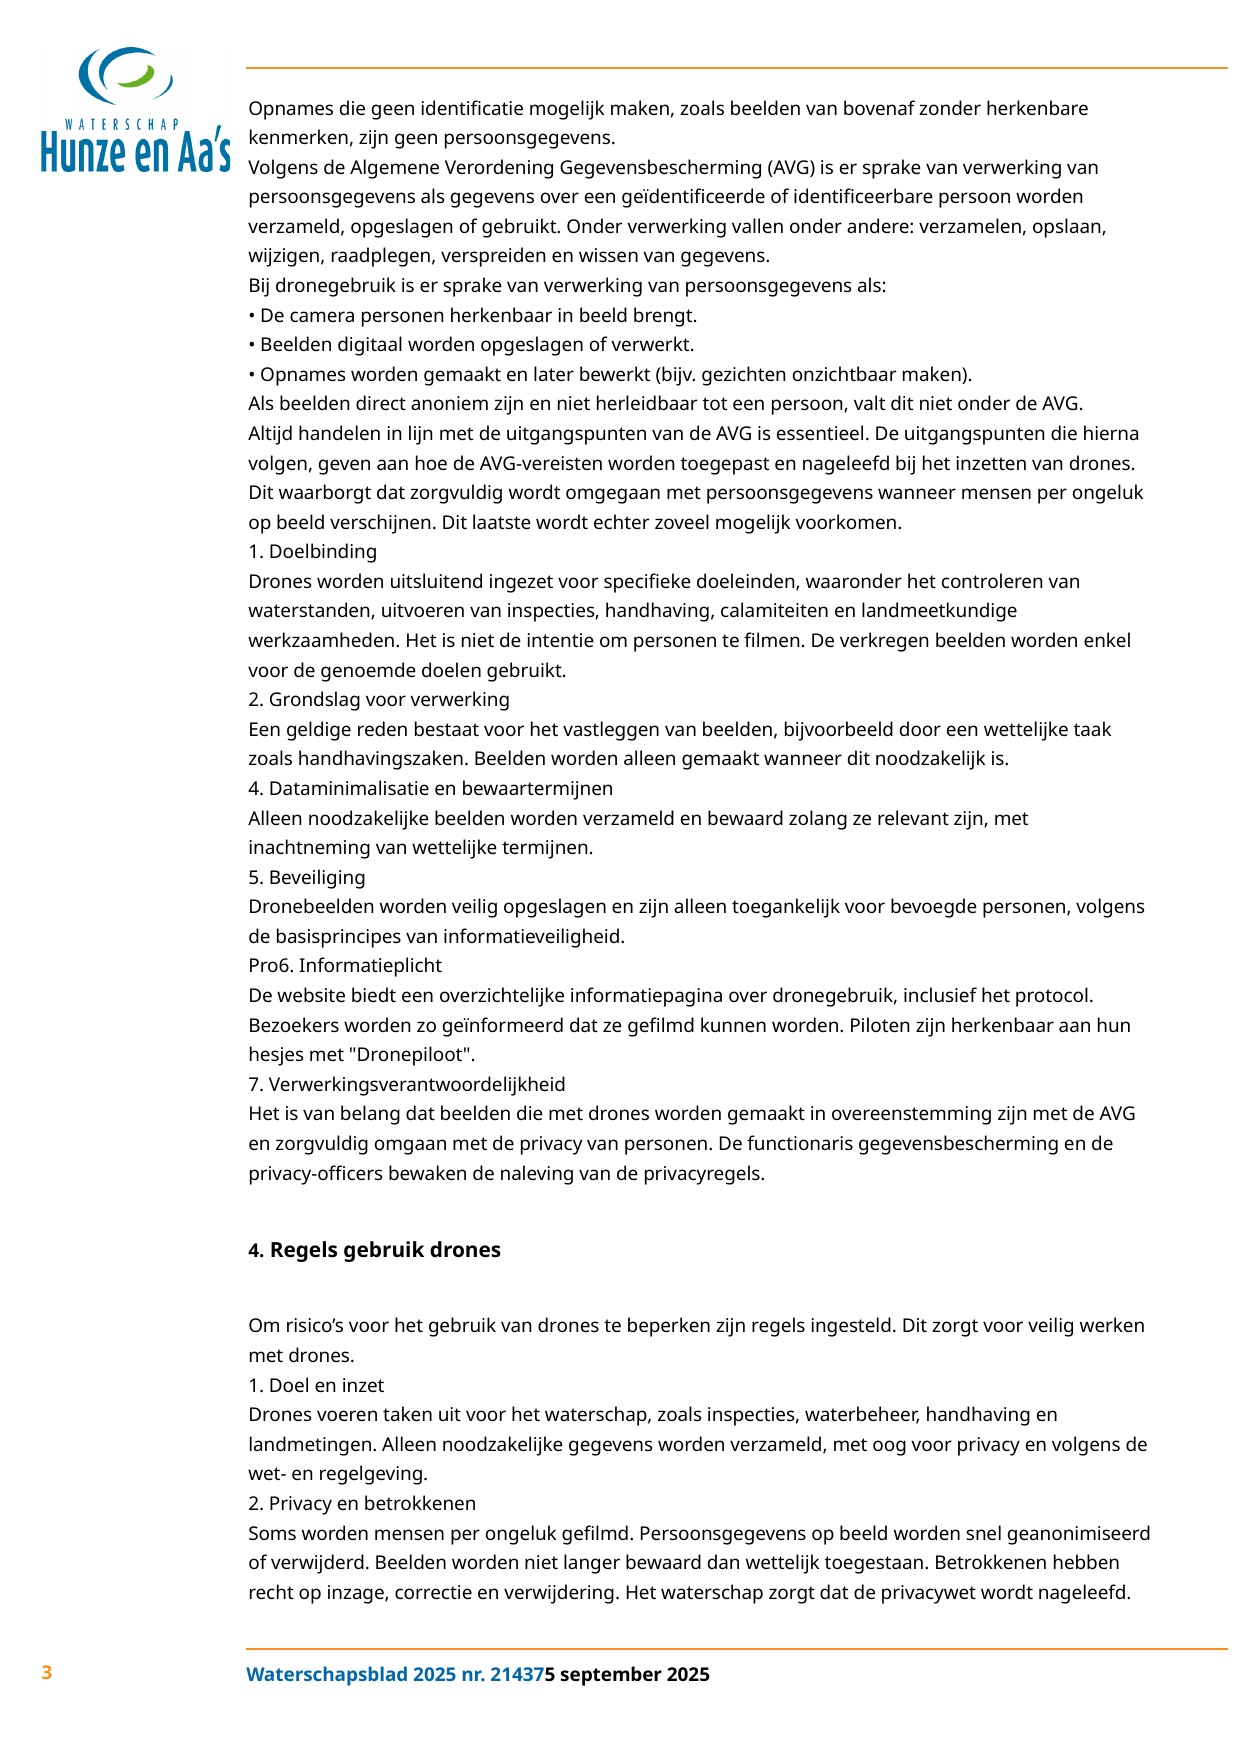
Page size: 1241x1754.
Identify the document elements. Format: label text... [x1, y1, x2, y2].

picture [41, 47, 231, 172]
text 2. Grondslag voor verwerking [248, 686, 1152, 712]
text 4. Regels gebruik drones [248, 1235, 1152, 1263]
text 1. Doel en inzet [248, 1372, 1152, 1398]
text 5. Beveiliging [248, 864, 1152, 890]
text Om risico’s voor het gebruik van drones te beperken zijn regels ingesteld. Dit zorgt voor veilig werken met drones. [248, 1313, 1152, 1368]
text • Opnames worden gemaakt en later bewerkt (bijv. gezichten onzichtbaar maken). [248, 361, 1152, 387]
text • De camera personen herkenbaar in beeld brengt. [248, 302, 1152, 328]
text 1. Doelbinding [248, 538, 1152, 564]
text Volgens de Algemene Verordening Gegevensbescherming (AVG) is er sprake van verwerking van persoonsgegevens als gegevens over een geïdentificeerde of identificeerbare persoon worden verzameld, opgeslagen of gebruikt. Onder verwerking vallen onder andere: verzamelen, opslaan, wijzigen, raadplegen, verspreiden en wissen van gegevens. [248, 154, 1152, 268]
text 7. Verwerkingsverantwoordelijkheid [248, 1071, 1152, 1097]
text Soms worden mensen per ongeluk gefilmd. Persoonsgegevens op beeld worden snel geanonimiseerd of verwijderd. Beelden worden niet langer bewaard dan wettelijk toegestaan. Betrokkenen hebben recht op inzage, correctie en verwijdering. Het waterschap zorgt dat de privacywet wordt nageleefd. [248, 1520, 1152, 1605]
text De website biedt een overzichtelijke informatiepagina over dronegebruik, inclusief het protocol. Bezoekers worden zo geïnformeerd dat ze gefilmd kunnen worden. Piloten zijn herkenbaar aan hun hesjes met "Dronepiloot". [248, 982, 1152, 1067]
text 2. Privacy en betrokkenen [248, 1490, 1152, 1516]
picture [183, 163, 191, 172]
picture [47, 154, 51, 172]
text Bij dronegebruik is er sprake van verwerking van persoonsgegevens als: [248, 272, 1152, 298]
text Opnames die geen identificatie mogelijk maken, zoals beelden van bovenaf zonder herkenbare kenmerken, zijn geen persoonsgegevens. [248, 95, 1152, 150]
text Drones voeren taken uit voor het waterschap, zoals inspecties, waterbeheer, handhaving en landmetingen. Alleen noodzakelijke gegevens worden verzameld, met oog voor privacy en volgens de wet- en regelgeving. [248, 1401, 1152, 1486]
text Een geldige reden bestaat voor het vastleggen van beelden, bijvoorbeeld door een wettelijke taak zoals handhavingszaken. Beelden worden alleen gemaakt wanneer dit noodzakelijk is. [248, 716, 1152, 771]
text Drones worden uitsluitend ingezet voor specifieke doeleinden, waaronder het controleren van waterstanden, uitvoeren van inspecties, handhaving, calamiteiten en landmeetkundige werkzaamheden. Het is niet de intentie om personen te filmen. De verkregen beelden worden enkel voor de genoemde doelen gebruikt. [248, 568, 1152, 683]
text Altijd handelen in lijn met de uitgangspunten van de AVG is essentieel. De uitgangspunten die hierna volgen, geven aan hoe de AVG-vereisten worden toegepast en nageleefd bij het inzetten van drones. Dit waarborgt dat zorgvuldig wordt omgegaan met persoonsgegevens wanneer mensen per ongeluk op beeld verschijnen. Dit laatste wordt echter zoveel mogelijk voorkomen. [248, 420, 1152, 535]
text Dronebeelden worden veilig opgeslagen en zijn alleen toegankelijk voor bevoegde personen, volgens de basisprincipes van informatieveiligheid. [248, 893, 1152, 949]
text 4. Dataminimalisatie en bewaartermijnen [248, 775, 1152, 801]
text Pro6. Informatieplicht [248, 953, 1152, 978]
text Het is van belang dat beelden die met drones worden gemaakt in overeenstemming zijn met de AVG en zorgvuldig omgaan met de privacy van personen. De functionaris gegevensbescherming en de privacy-officers bewaken de naleving van de privacyregels. [248, 1101, 1152, 1186]
text • Beelden digitaal worden opgeslagen of verwerkt. [248, 331, 1152, 357]
text Alleen noodzakelijke beelden worden verzameld en bewaard zolang ze relevant zijn, met inachtneming van wettelijke termijnen. [248, 805, 1152, 860]
text Als beelden direct anoniem zijn en niet herleidbaar tot een persoon, valt dit niet onder de AVG. [248, 391, 1152, 416]
picture [226, 145, 231, 156]
